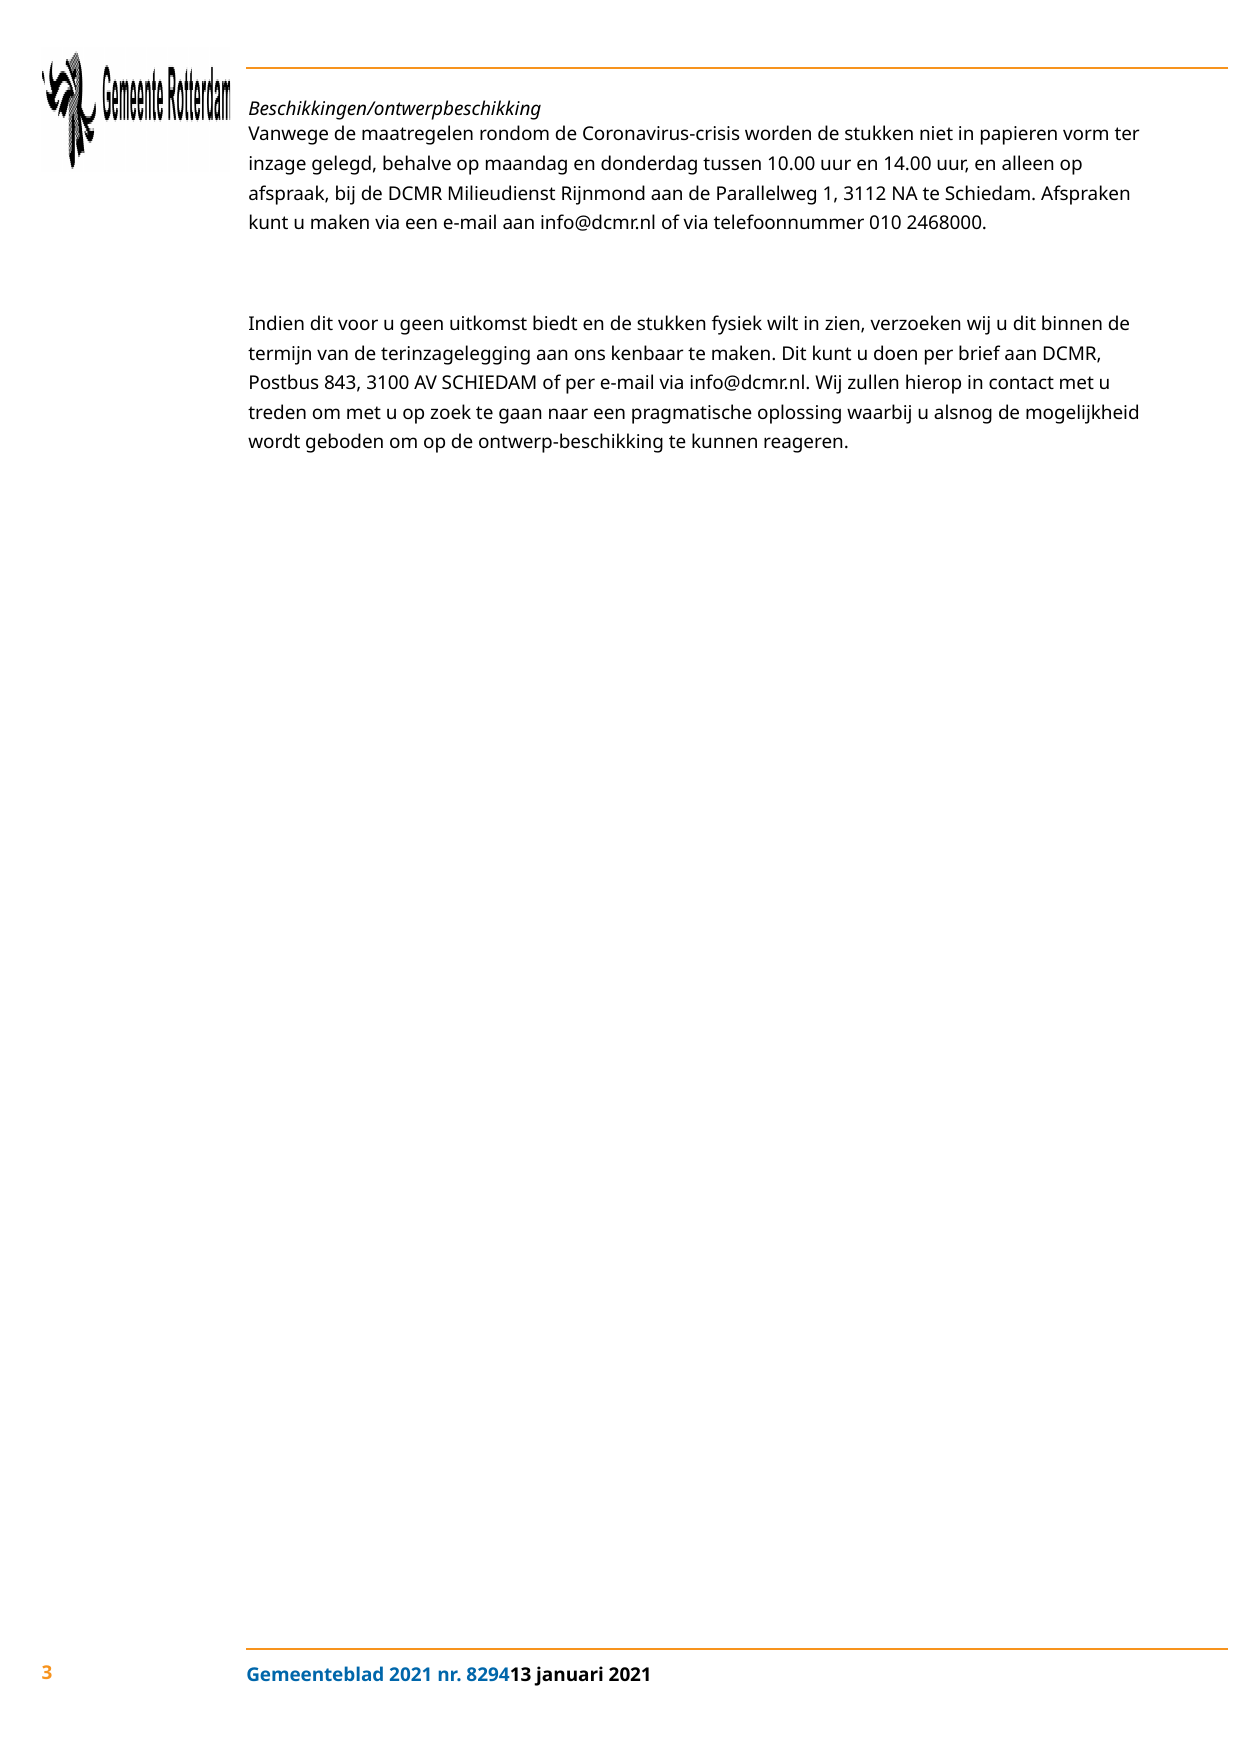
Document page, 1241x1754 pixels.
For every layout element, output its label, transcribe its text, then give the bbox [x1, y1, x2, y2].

text Beschikkingen/ontwerpbeschikking [248, 95, 1152, 121]
text Vanwege de maatregelen rondom de Coronavirus-crisis worden de stukken niet in papieren vorm ter inzage gelegd, behalve op maandag en donderdag tussen 10.00 uur en 14.00 uur, en alleen op afspraak, bij de DCMR Milieudienst Rijnmond aan de Parallelweg 1, 3112 NA te Schiedam. Afspraken kunt u maken via een e-mail aan info@dcmr.nl of via telefoonnummer 010 2468000. [248, 121, 1152, 235]
picture [41, 47, 231, 172]
text Indien dit voor u geen uitkomst biedt en de stukken fysiek wilt in zien, verzoeken wij u dit binnen de termijn van de terinzagelegging aan ons kenbaar te maken. Dit kunt u doen per brief aan DCMR, Postbus 843, 3100 AV SCHIEDAM of per e-mail via info@dcmr.nl. Wij zullen hierop in contact met u treden om met u op zoek te gaan naar een pragmatische oplossing waarbij u alsnog de mogelijkheid wordt geboden om op de ontwerp-beschikking te kunnen reageren. [248, 310, 1152, 454]
